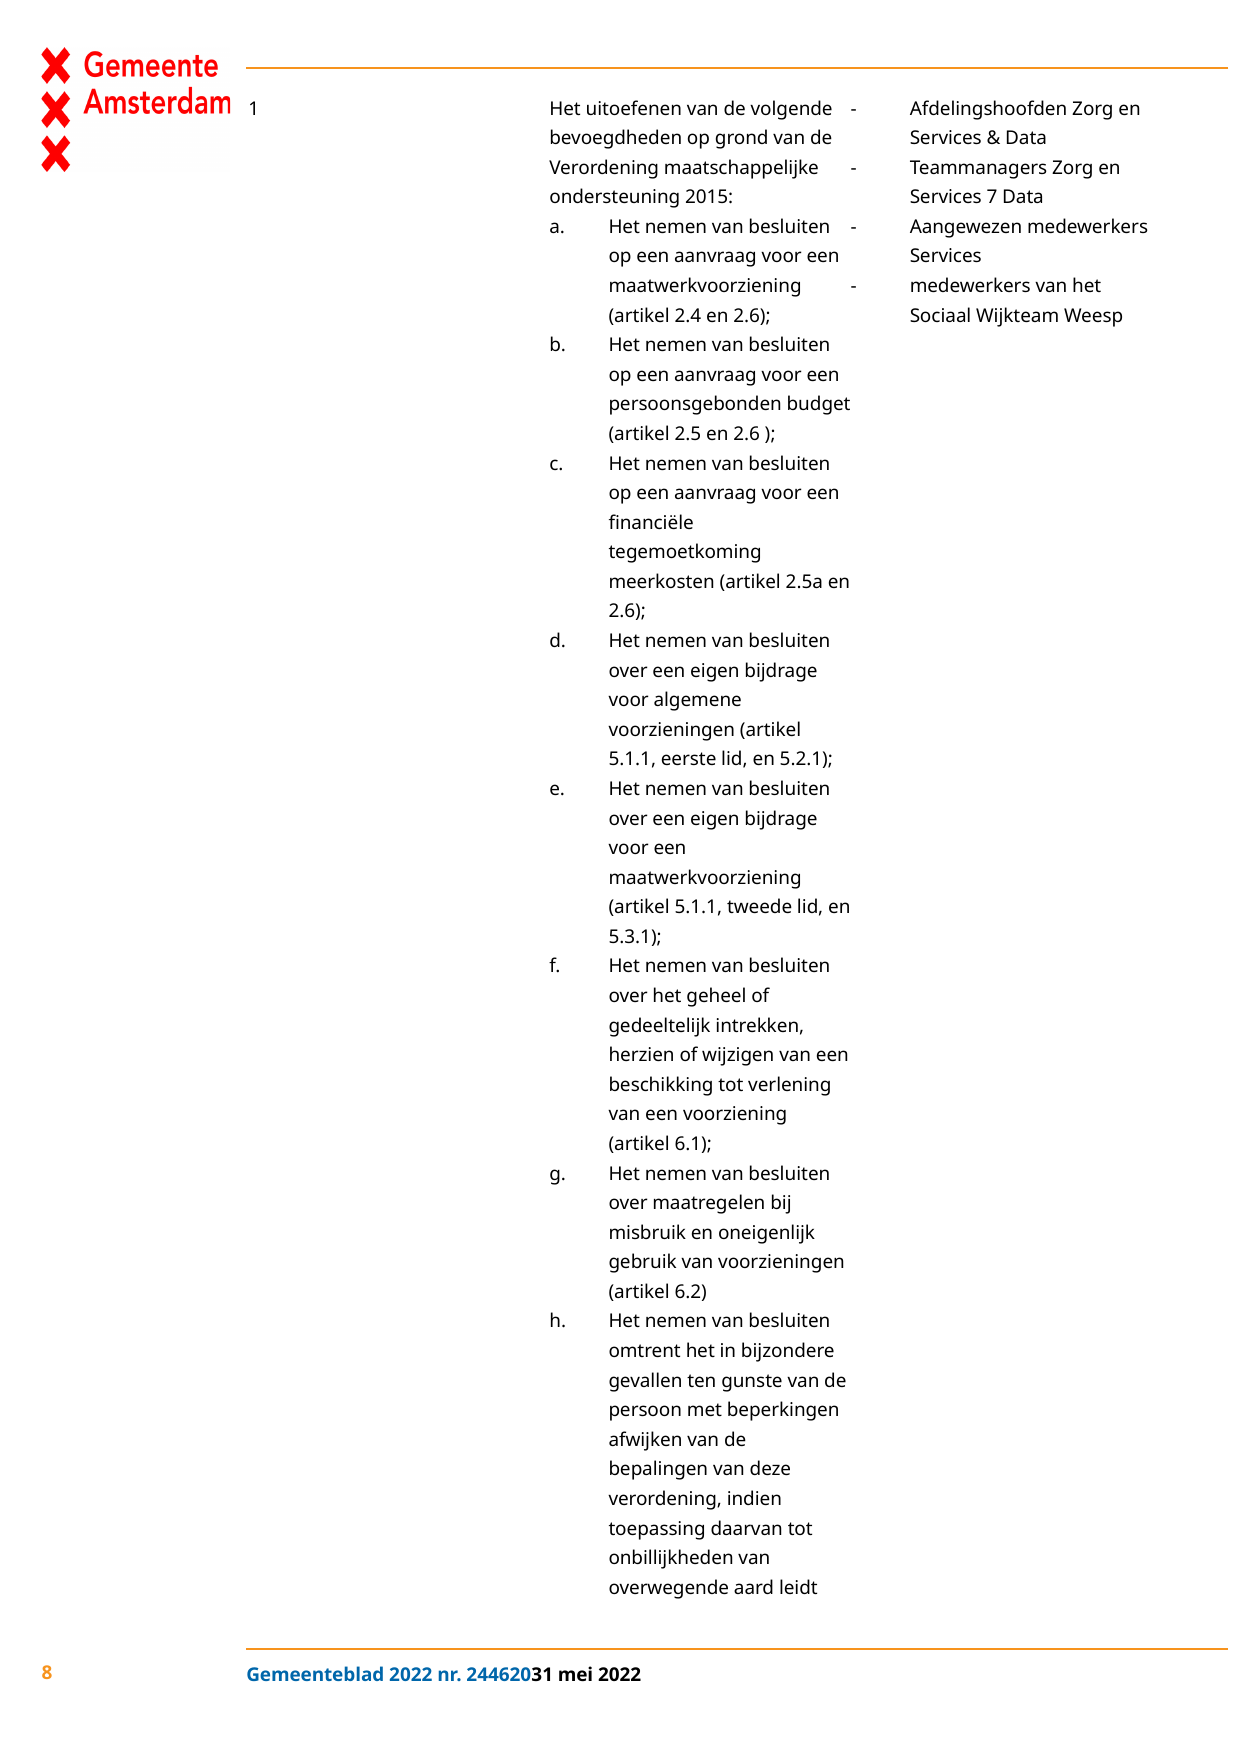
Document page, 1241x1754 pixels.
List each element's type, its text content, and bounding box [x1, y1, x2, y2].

table_cell Afdelingshoofden Zorg en Services & Data Teammanagers Zorg en Services 7 Data Aangewezen medewerkers Services medewerkers van het Sociaal Wijkteam Weesp [850, 95, 1152, 1600]
table_cell 1 [248, 95, 549, 1600]
picture [41, 47, 231, 172]
table_cell Het uitoefenen van de volgende bevoegdheden op grond van de Verordening maatschappelijke ondersteuning 2015: Het nemen van besluiten op een aanvraag voor een maatwerkvoorziening (artikel 2.4 en 2.6); Het nemen van besluiten op een aanvraag voor een persoonsgebonden budget (artikel 2.5 en 2.6 ); Het nemen van besluiten op een aanvraag voor een financiële tegemoetkoming meerkosten (artikel 2.5a en 2.6); Het nemen van besluiten over een eigen bijdrage voor algemene voorzieningen (artikel 5.1.1, eerste lid, en 5.2.1); Het nemen van besluiten over een eigen bijdrage voor een maatwerkvoorziening (artikel 5.1.1, tweede lid, en 5.3.1); Het nemen van besluiten over het geheel of gedeeltelijk intrekken, herzien of wijzigen van een beschikking tot verlening van een voorziening (artikel 6.1); Het nemen van besluiten over maatregelen bij misbruik en oneigenlijk gebruik van voorzieningen (artikel 6.2) Het nemen van besluiten omtrent het in bijzondere gevallen ten gunste van de persoon met beperkingen afwijken van de bepalingen van deze verordening, indien toepassing daarvan tot onbillijkheden van overwegende aard leidt [549, 95, 850, 1600]
